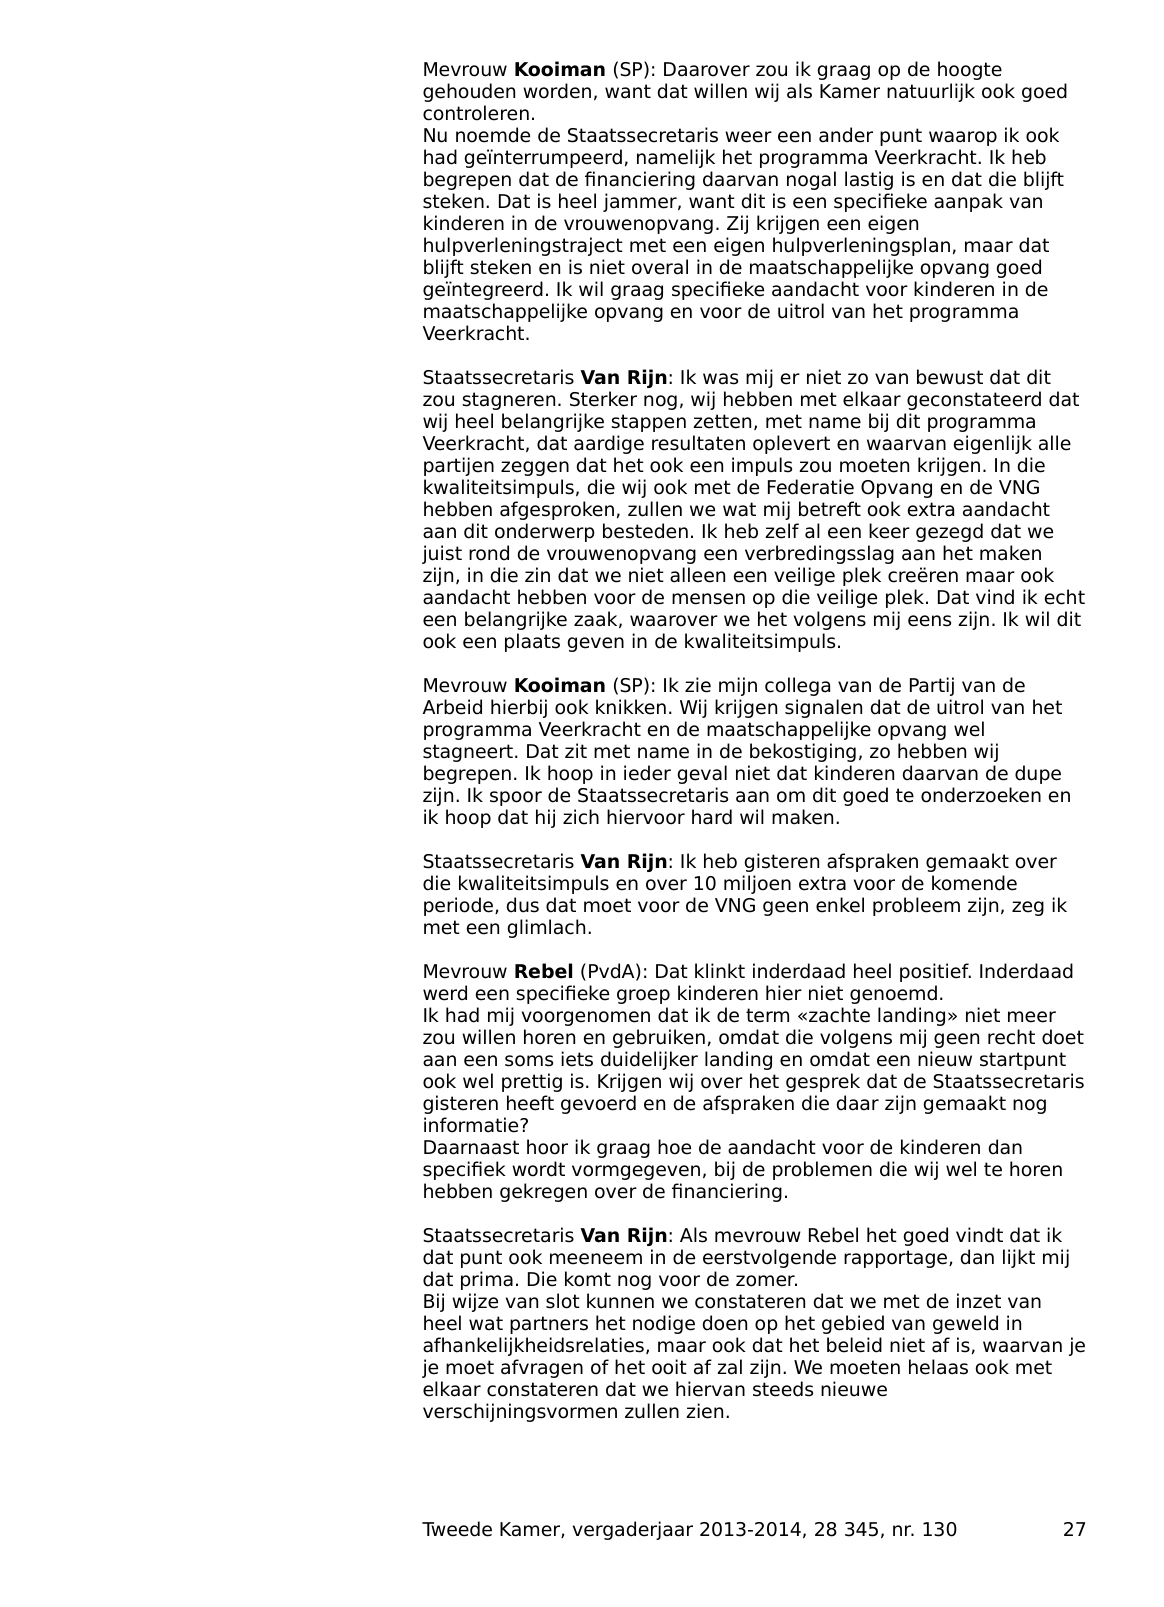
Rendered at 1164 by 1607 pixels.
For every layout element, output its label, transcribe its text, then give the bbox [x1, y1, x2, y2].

text Mevrouw Kooiman (SP): Daarover zou ik graag op de hoogte gehouden worden, want dat willen wij als Kamer natuurlijk ook goed controleren. [422, 59, 1087, 125]
text Staatssecretaris Van Rijn: Ik was mij er niet zo van bewust dat dit zou stagneren. Sterker nog, wij hebben met elkaar geconstateerd dat wij heel belangrijke stappen zetten, met name bij dit programma Veerkracht, dat aardige resultaten oplevert en waarvan eigenlijk alle partijen zeggen dat het ook een impuls zou moeten krijgen. In die kwaliteitsimpuls, die wij ook met de Federatie Opvang en de VNG hebben afgesproken, zullen we wat mij betreft ook extra aandacht aan dit onderwerp besteden. Ik heb zelf al een keer gezegd dat we juist rond de vrouwenopvang een verbredingsslag aan het maken zijn, in die zin dat we niet alleen een veilige plek creëren maar ook aandacht hebben voor de mensen op die veilige plek. Dat vind ik echt een belangrijke zaak, waarover we het volgens mij eens zijn. Ik wil dit ook een plaats geven in de kwaliteitsimpuls. [422, 367, 1087, 653]
text Nu noemde de Staatssecretaris weer een ander punt waarop ik ook had geïnterrumpeerd, namelijk het programma Veerkracht. Ik heb begrepen dat de financiering daarvan nogal lastig is en dat die blijft steken. Dat is heel jammer, want dit is een specifieke aanpak van kinderen in de vrouwenopvang. Zij krijgen een eigen hulpverleningstraject met een eigen hulpverleningsplan, maar dat blijft steken en is niet overal in de maatschappelijke opvang goed geïntegreerd. Ik wil graag specifieke aandacht voor kinderen in de maatschappelijke opvang en voor de uitrol van het programma Veerkracht. [422, 125, 1087, 345]
text Mevrouw Rebel (PvdA): Dat klinkt inderdaad heel positief. Inderdaad werd een specifieke groep kinderen hier niet genoemd. [422, 961, 1087, 1005]
text Staatssecretaris Van Rijn: Ik heb gisteren afspraken gemaakt over die kwaliteitsimpuls en over 10 miljoen extra voor de komende periode, dus dat moet voor de VNG geen enkel probleem zijn, zeg ik met een glimlach. [422, 851, 1087, 939]
text Ik had mij voorgenomen dat ik de term «zachte landing» niet meer zou willen horen en gebruiken, omdat die volgens mij geen recht doet aan een soms iets duidelijker landing en omdat een nieuw startpunt ook wel prettig is. Krijgen wij over het gesprek dat de Staatssecretaris gisteren heeft gevoerd en de afspraken die daar zijn gemaakt nog informatie? [422, 1005, 1087, 1137]
text Mevrouw Kooiman (SP): Ik zie mijn collega van de Partij van de Arbeid hierbij ook knikken. Wij krijgen signalen dat de uitrol van het programma Veerkracht en de maatschappelijke opvang wel stagneert. Dat zit met name in de bekostiging, zo hebben wij begrepen. Ik hoop in ieder geval niet dat kinderen daarvan de dupe zijn. Ik spoor de Staatssecretaris aan om dit goed te onderzoeken en ik hoop dat hij zich hiervoor hard wil maken. [422, 675, 1087, 829]
text Daarnaast hoor ik graag hoe de aandacht voor de kinderen dan specifiek wordt vormgegeven, bij de problemen die wij wel te horen hebben gekregen over de financiering. [422, 1137, 1087, 1203]
text Bij wijze van slot kunnen we constateren dat we met de inzet van heel wat partners het nodige doen op het gebied van geweld in afhankelijkheidsrelaties, maar ook dat het beleid niet af is, waarvan je je moet afvragen of het ooit af zal zijn. We moeten helaas ook met elkaar constateren dat we hiervan steeds nieuwe verschijningsvormen zullen zien. [422, 1291, 1087, 1423]
text Staatssecretaris Van Rijn: Als mevrouw Rebel het goed vindt dat ik dat punt ook meeneem in de eerstvolgende rapportage, dan lijkt mij dat prima. Die komt nog voor de zomer. [422, 1225, 1087, 1291]
